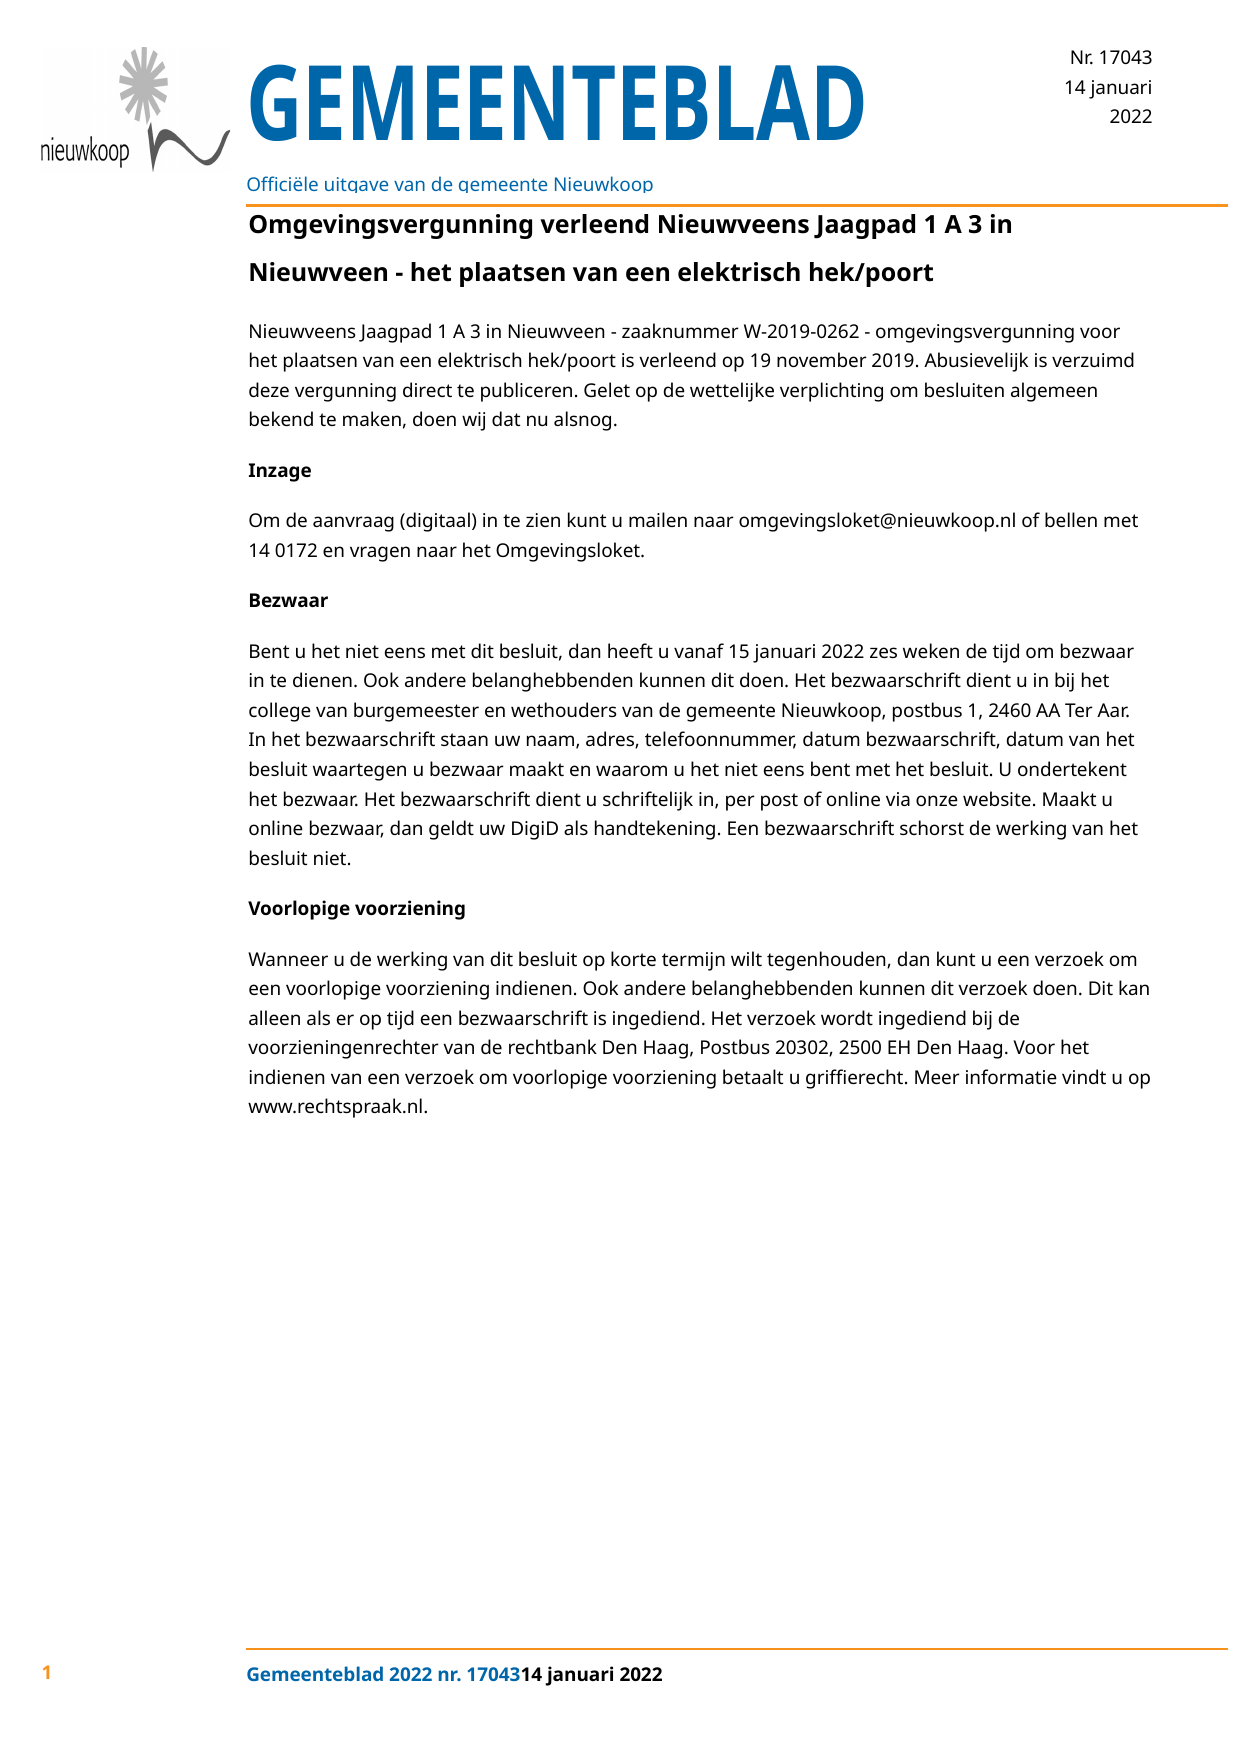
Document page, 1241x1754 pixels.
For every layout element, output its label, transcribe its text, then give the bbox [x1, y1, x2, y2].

picture [41, 47, 231, 172]
text Bezwaar [248, 587, 1152, 613]
text Voorlopige voorziening [248, 895, 1152, 921]
text Om de aanvraag (digitaal) in te zien kunt u mailen naar omgevingsloket@nieuwkoop.nl of bellen met 14 0172 en vragen naar het Omgevingsloket. [248, 507, 1152, 563]
text Omgevingsvergunning verleend Nieuwveens Jaagpad 1 A 3 in Nieuwveen - het plaatsen van een elektrisch hek/poort [248, 207, 1152, 288]
text Bent u het niet eens met dit besluit, dan heeft u vanaf 15 januari 2022 zes weken de tijd om bezwaar in te dienen. Ook andere belanghebbenden kunnen dit doen. Het bezwaarschrift dient u in bij het college van burgemeester en wethouders van de gemeente Nieuwkoop, postbus 1, 2460 AA Ter Aar. In het bezwaarschrift staan uw naam, adres, telefoonnummer, datum bezwaarschrift, datum van het besluit waartegen u bezwaar maakt en waarom u het niet eens bent met het besluit. U ondertekent het bezwaar. Het bezwaarschrift dient u schriftelijk in, per post of online via onze website. Maakt u online bezwaar, dan geldt uw DigiD als handtekening. Een bezwaarschrift schorst de werking van het besluit niet. [248, 638, 1152, 871]
text Inzage [248, 457, 1152, 483]
text Nieuwveens Jaagpad 1 A 3 in Nieuwveen - zaaknummer W-2019-0262 - omgevingsvergunning voor het plaatsen van een elektrisch hek/poort is verleend op 19 november 2019. Abusievelijk is verzuimd deze vergunning direct te publiceren. Gelet op de wettelijke verplichting om besluiten algemeen bekend te maken, doen wij dat nu alsnog. [248, 318, 1152, 432]
text Wanneer u de werking van dit besluit op korte termijn wilt tegenhouden, dan kunt u een verzoek om een voorlopige voorziening indienen. Ook andere belanghebbenden kunnen dit verzoek doen. Dit kan alleen als er op tijd een bezwaarschrift is ingediend. Het verzoek wordt ingediend bij de voorzieningenrechter van de rechtbank Den Haag, Postbus 20302, 2500 EH Den Haag. Voor het indienen van een verzoek om voorlopige voorziening betaalt u griffierecht. Meer informatie vindt u op www.rechtspraak.nl. [248, 946, 1152, 1119]
